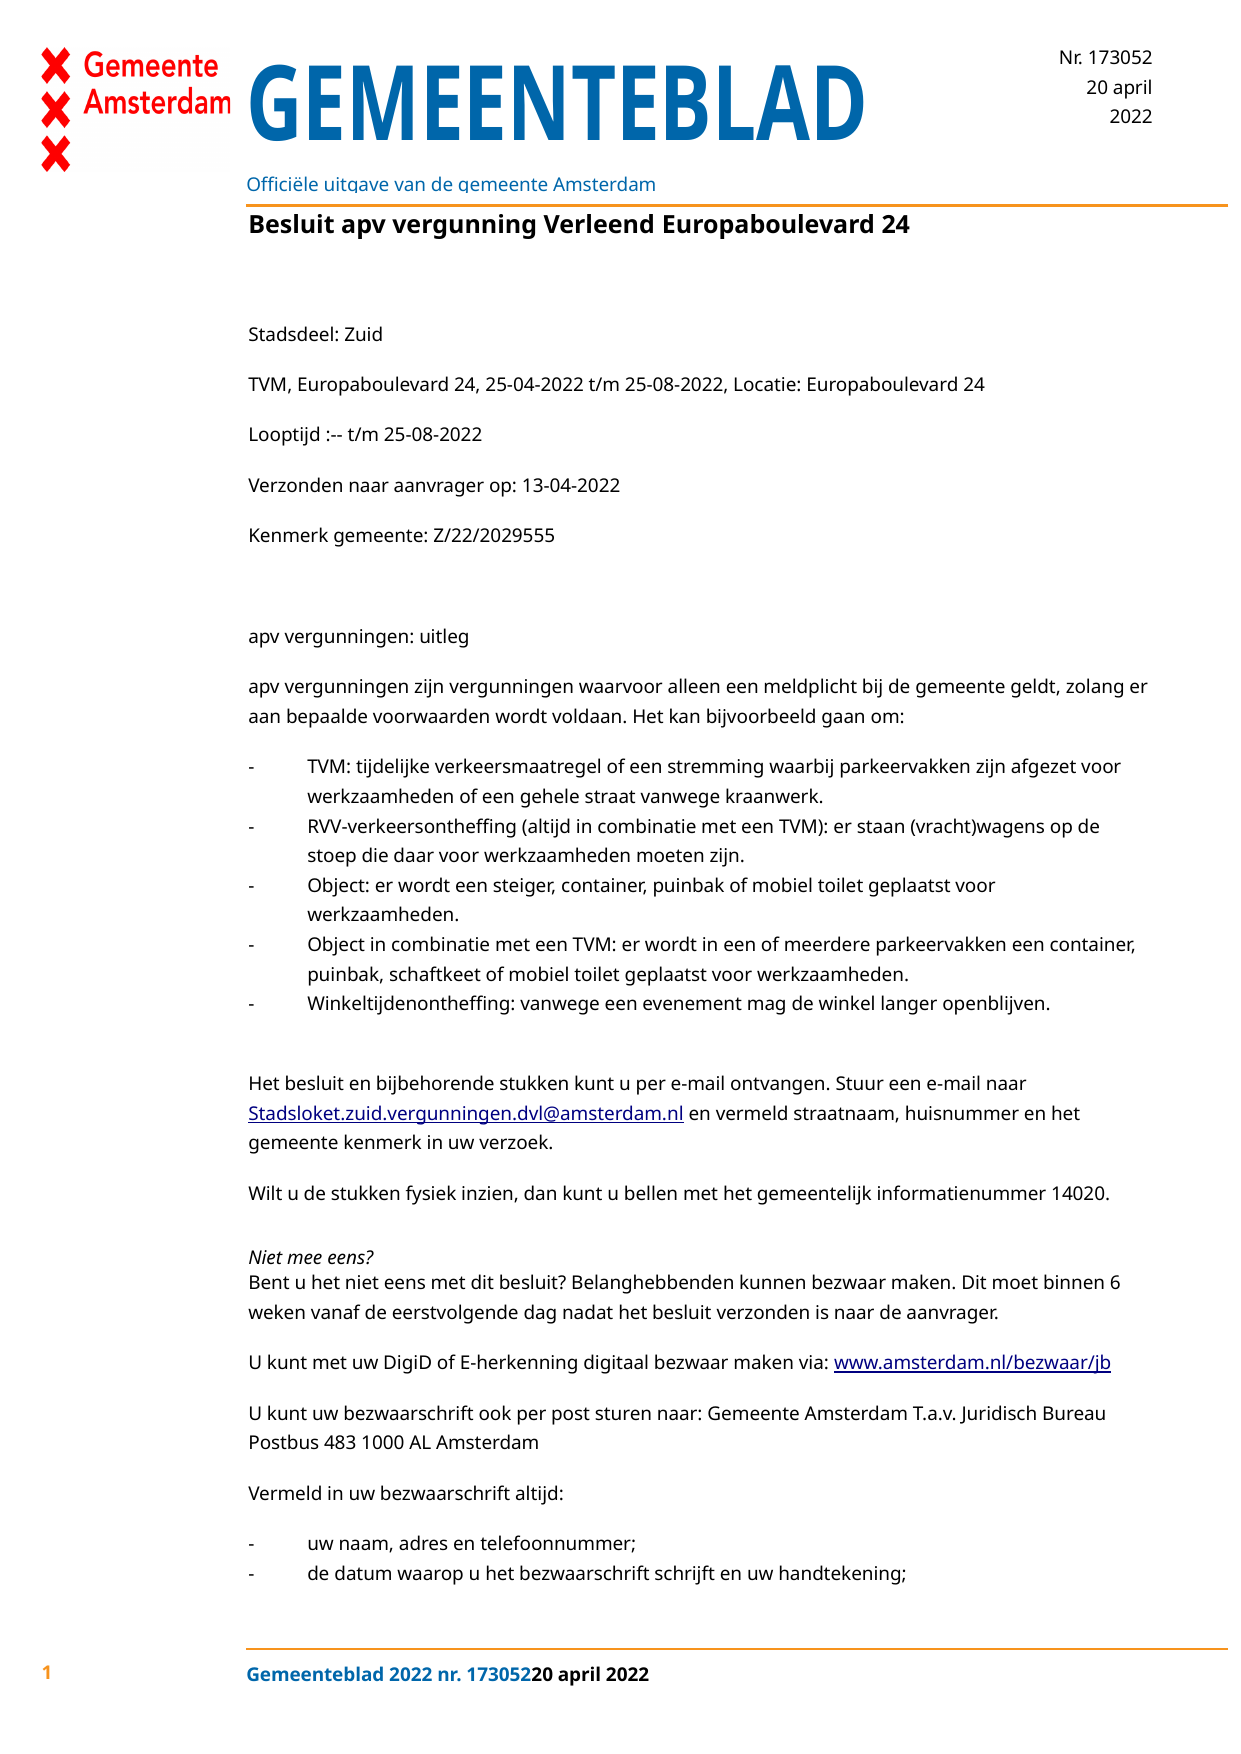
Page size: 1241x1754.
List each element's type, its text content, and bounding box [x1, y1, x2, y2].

text Het besluit en bijbehorende stukken kunt u per e-mail ontvangen. Stuur een e-mail naar Stadsloket.zuid.vergunningen.dvl@amsterdam.nl en vermeld straatnaam, huisnummer en het gemeente kenmerk in uw verzoek. [248, 1070, 1152, 1155]
list Object: er wordt een steiger, container, puinbak of mobiel toilet geplaatst voor werkzaamheden. [248, 872, 1152, 927]
list Object in combinatie met een TVM: er wordt in een of meerdere parkeervakken een container, puinbak, schaftkeet of mobiel toilet geplaatst voor werkzaamheden. [248, 931, 1152, 986]
text U kunt uw bezwaarschrift ook per post sturen naar: Gemeente Amsterdam T.a.v. Juridisch Bureau Postbus 483 1000 AL Amsterdam [248, 1400, 1152, 1455]
text Niet mee eens? [248, 1244, 1152, 1269]
list Winkeltijdenontheffing: vanwege een evenement mag de winkel langer openblijven. [248, 990, 1152, 1016]
text Kenmerk gemeente: Z/22/2029555 [248, 522, 1152, 548]
picture [41, 47, 231, 172]
text Besluit apv vergunning Verleend Europaboulevard 24 [248, 207, 1152, 241]
list TVM: tijdelijke verkeersmaatregel of een stremming waarbij parkeervakken zijn afgezet voor werkzaamheden of een gehele straat vanwege kraanwerk. [248, 754, 1152, 809]
list RVV-verkeersontheffing (altijd in combinatie met een TVM): er staan (vracht)wagens op de stoep die daar voor werkzaamheden moeten zijn. [248, 813, 1152, 868]
text Vermeld in uw bezwaarschrift altijd: [248, 1480, 1152, 1506]
list uw naam, adres en telefoonnummer; [248, 1530, 1152, 1556]
text Stadsdeel: Zuid [248, 321, 1152, 346]
text U kunt met uw DigiD of E-herkenning digitaal bezwaar maken via: www.amsterdam.nl/bezwaar/jb [248, 1349, 1152, 1375]
text apv vergunningen zijn vergunningen waarvoor alleen een meldplicht bij de gemeente geldt, zolang er aan bepaalde voorwaarden wordt voldaan. Het kan bijvoorbeeld gaan om: [248, 674, 1152, 729]
text Wilt u de stukken fysiek inzien, dan kunt u bellen met het gemeentelijk informatienummer 14020. [248, 1180, 1152, 1206]
text Verzonden naar aanvrager op: 13-04-2022 [248, 472, 1152, 498]
text apv vergunningen: uitleg [248, 623, 1152, 649]
text Looptijd :-- t/m 25-08-2022 [248, 422, 1152, 447]
list de datum waarop u het bezwaarschrift schrijft en uw handtekening; [248, 1560, 1152, 1586]
text TVM, Europaboulevard 24, 25-04-2022 t/m 25-08-2022, Locatie: Europaboulevard 24 [248, 371, 1152, 397]
text Bent u het niet eens met dit besluit? Belanghebbenden kunnen bezwaar maken. Dit moet binnen 6 weken vanaf de eerstvolgende dag nadat het besluit verzonden is naar de aanvrager. [248, 1269, 1152, 1325]
